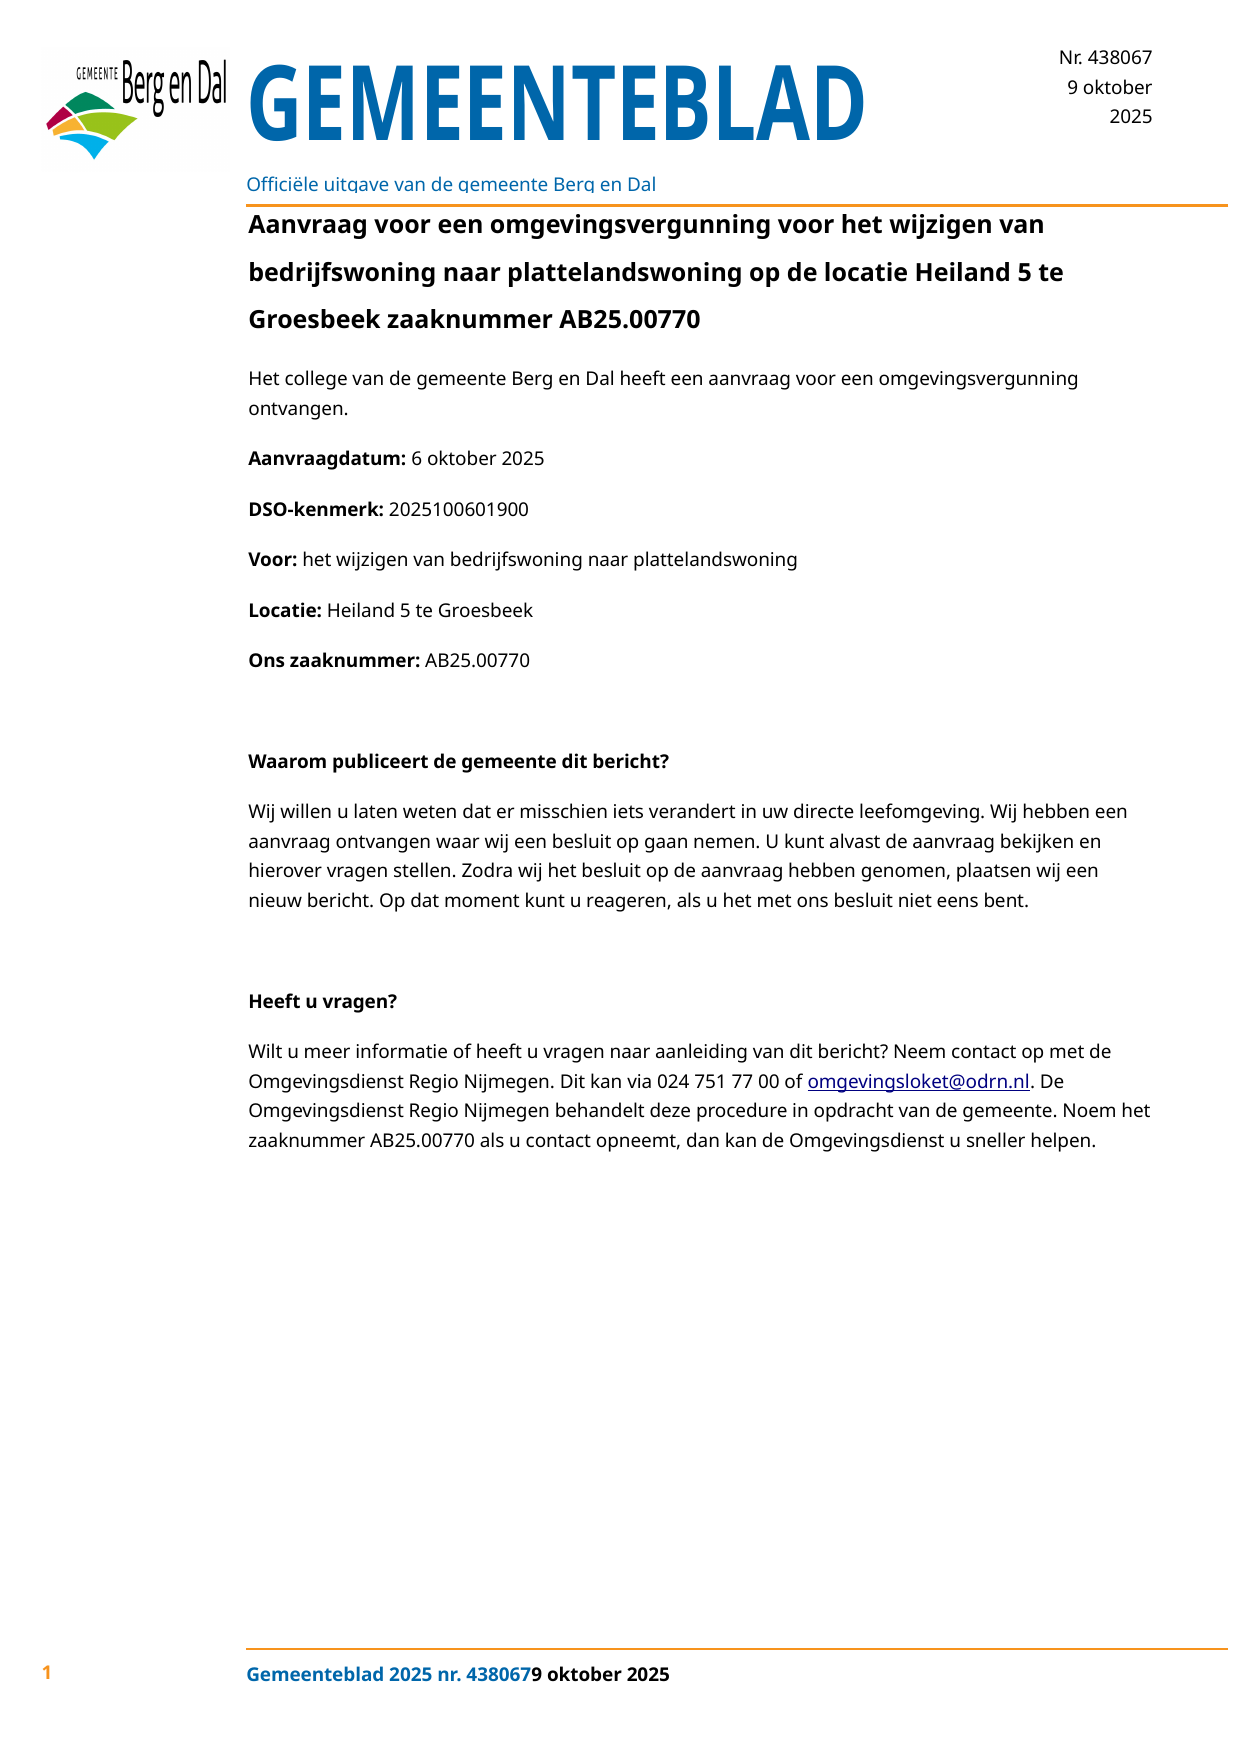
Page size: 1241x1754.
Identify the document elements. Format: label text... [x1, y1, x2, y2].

text Aanvraag voor een omgevingsvergunning voor het wijzigen van bedrijfswoning naar plattelandswoning op de locatie Heiland 5 te Groesbeek zaaknummer AB25.00770 [248, 207, 1152, 336]
picture [41, 47, 231, 172]
text Locatie: Heiland 5 te Groesbeek [248, 597, 1152, 622]
text Het college van de gemeente Berg en Dal heeft een aanvraag voor een omgevingsvergunning ontvangen. [248, 366, 1152, 421]
text Ons zaaknummer: AB25.00770 [248, 647, 1152, 673]
text Wij willen u laten weten dat er misschien iets verandert in uw directe leefomgeving. Wij hebben een aanvraag ontvangen waar wij een besluit op gaan nemen. U kunt alvast de aanvraag bekijken en hierover vragen stellen. Zodra wij het besluit op de aanvraag hebben genomen, plaatsen wij een nieuw bericht. Op dat moment kunt u reageren, als u het met ons besluit niet eens bent. [248, 798, 1152, 913]
text Voor: het wijzigen van bedrijfswoning naar plattelandswoning [248, 546, 1152, 572]
text DSO-kenmerk: 2025100601900 [248, 496, 1152, 522]
text Waarom publiceert de gemeente dit bericht? [248, 748, 1152, 774]
text Wilt u meer informatie of heeft u vragen naar aanleiding van dit bericht? Neem contact op met de Omgevingsdienst Regio Nijmegen. Dit kan via 024 751 77 00 of omgevingsloket@odrn.nl. De Omgevingsdienst Regio Nijmegen behandelt deze procedure in opdracht van de gemeente. Noem het zaaknummer AB25.00770 als u contact opneemt, dan kan de Omgevingsdienst u sneller helpen. [248, 1038, 1152, 1153]
text Aanvraagdatum: 6 oktober 2025 [248, 446, 1152, 471]
text Heeft u vragen? [248, 988, 1152, 1014]
